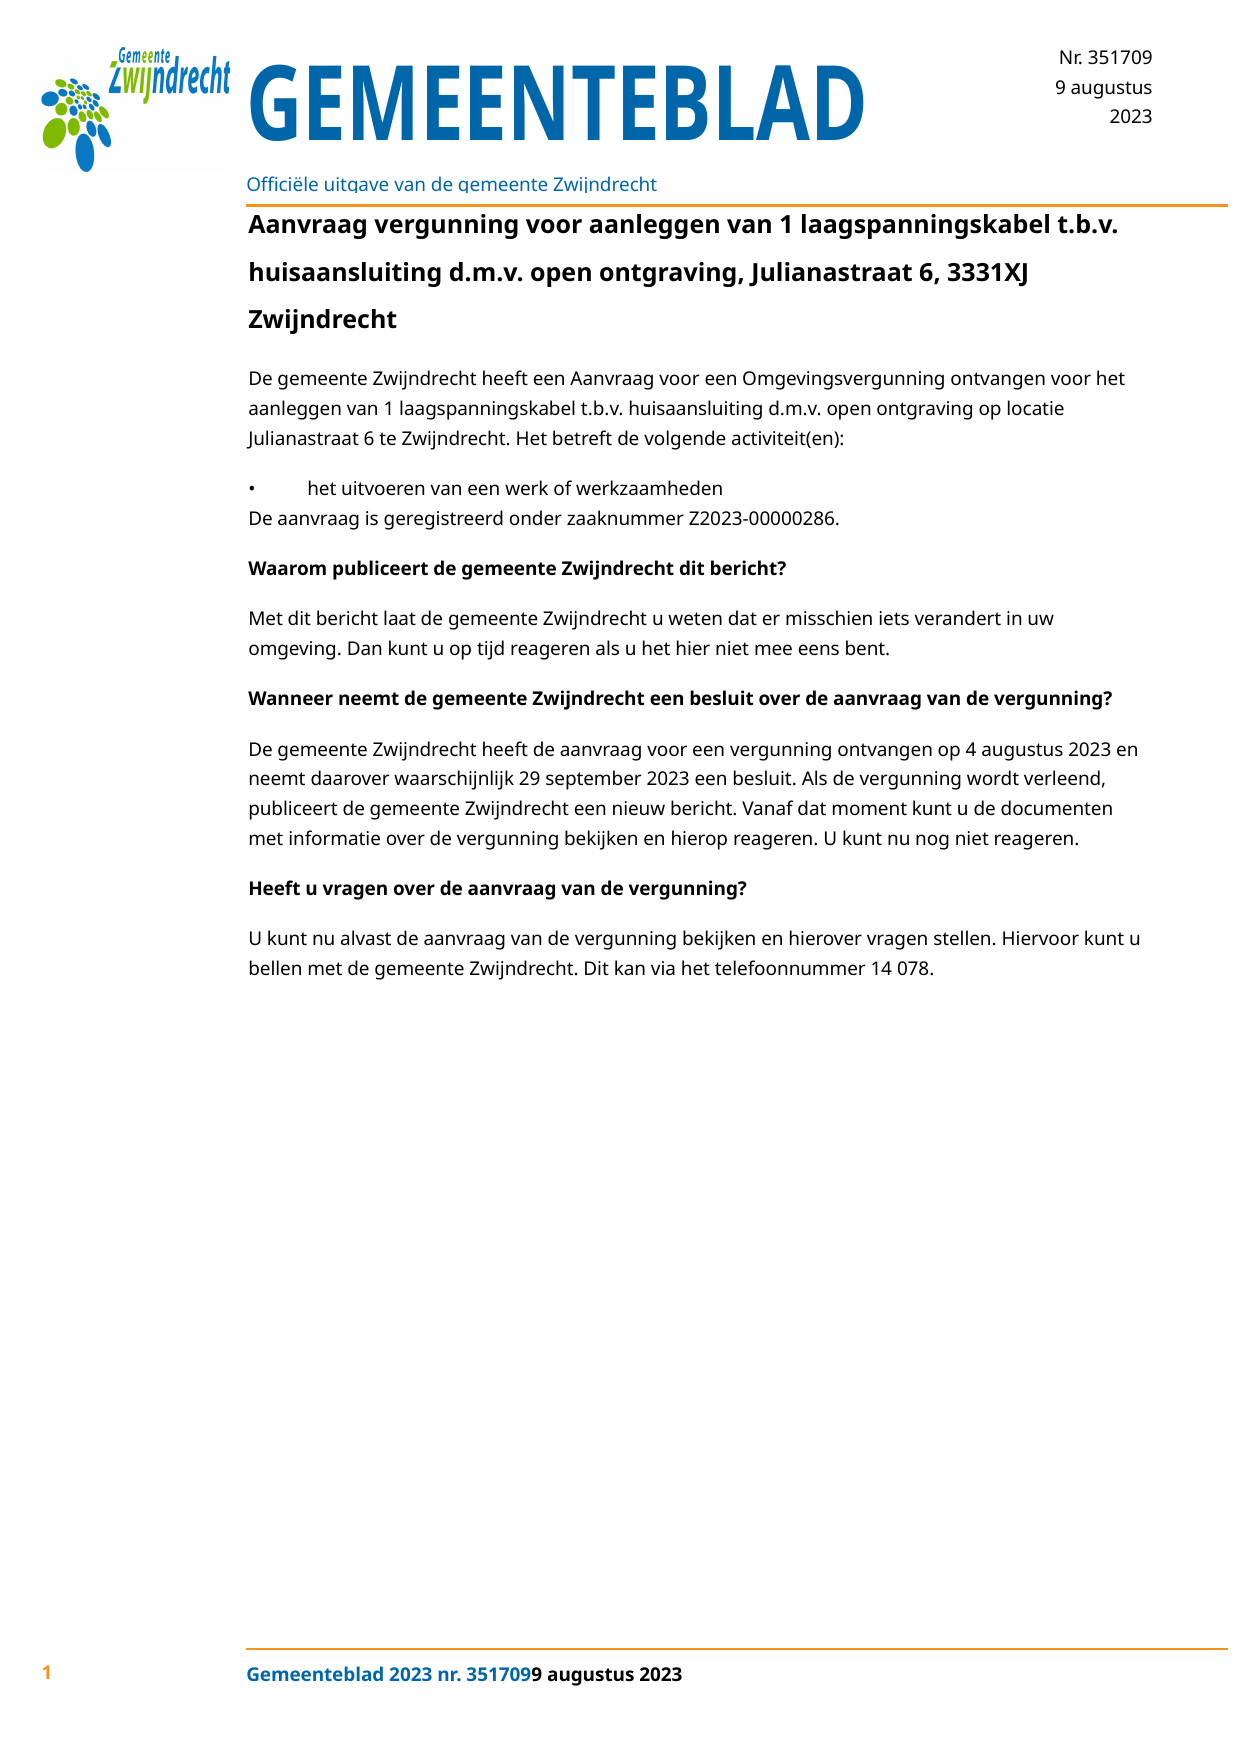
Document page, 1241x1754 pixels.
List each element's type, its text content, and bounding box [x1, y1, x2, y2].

text Aanvraag vergunning voor aanleggen van 1 laagspanningskabel t.b.v. huisaansluiting d.m.v. open ontgraving, Julianastraat 6, 3331XJ Zwijndrecht [248, 207, 1152, 336]
text Heeft u vragen over de aanvraag van de vergunning? [248, 875, 1152, 901]
text De aanvraag is geregistreerd onder zaaknummer Z2023-00000286. [248, 505, 1152, 530]
text Waarom publiceert de gemeente Zwijndrecht dit bericht? [248, 555, 1152, 581]
text Wanneer neemt de gemeente Zwijndrecht een besluit over de aanvraag van de vergunning? [248, 686, 1152, 711]
picture [41, 47, 231, 172]
text De gemeente Zwijndrecht heeft de aanvraag voor een vergunning ontvangen op 4 augustus 2023 en neemt daarover waarschijnlijk 29 september 2023 een besluit. Als de vergunning wordt verleend, publiceert de gemeente Zwijndrecht een nieuw bericht. Vanaf dat moment kunt u de documenten met informatie over de vergunning bekijken en hierop reageren. U kunt nu nog niet reageren. [248, 736, 1152, 850]
text U kunt nu alvast de aanvraag van de vergunning bekijken en hierover vragen stellen. Hiervoor kunt u bellen met de gemeente Zwijndrecht. Dit kan via het telefoonnummer 14 078. [248, 926, 1152, 981]
text De gemeente Zwijndrecht heeft een Aanvraag voor een Omgevingsvergunning ontvangen voor het aanleggen van 1 laagspanningskabel t.b.v. huisaansluiting d.m.v. open ontgraving op locatie Julianastraat 6 te Zwijndrecht. Het betreft de volgende activiteit(en): [248, 366, 1152, 450]
text Met dit bericht laat de gemeente Zwijndrecht u weten dat er misschien iets verandert in uw omgeving. Dan kunt u op tijd reageren als u het hier niet mee eens bent. [248, 606, 1152, 661]
list het uitvoeren van een werk of werkzaamheden [248, 475, 1152, 501]
